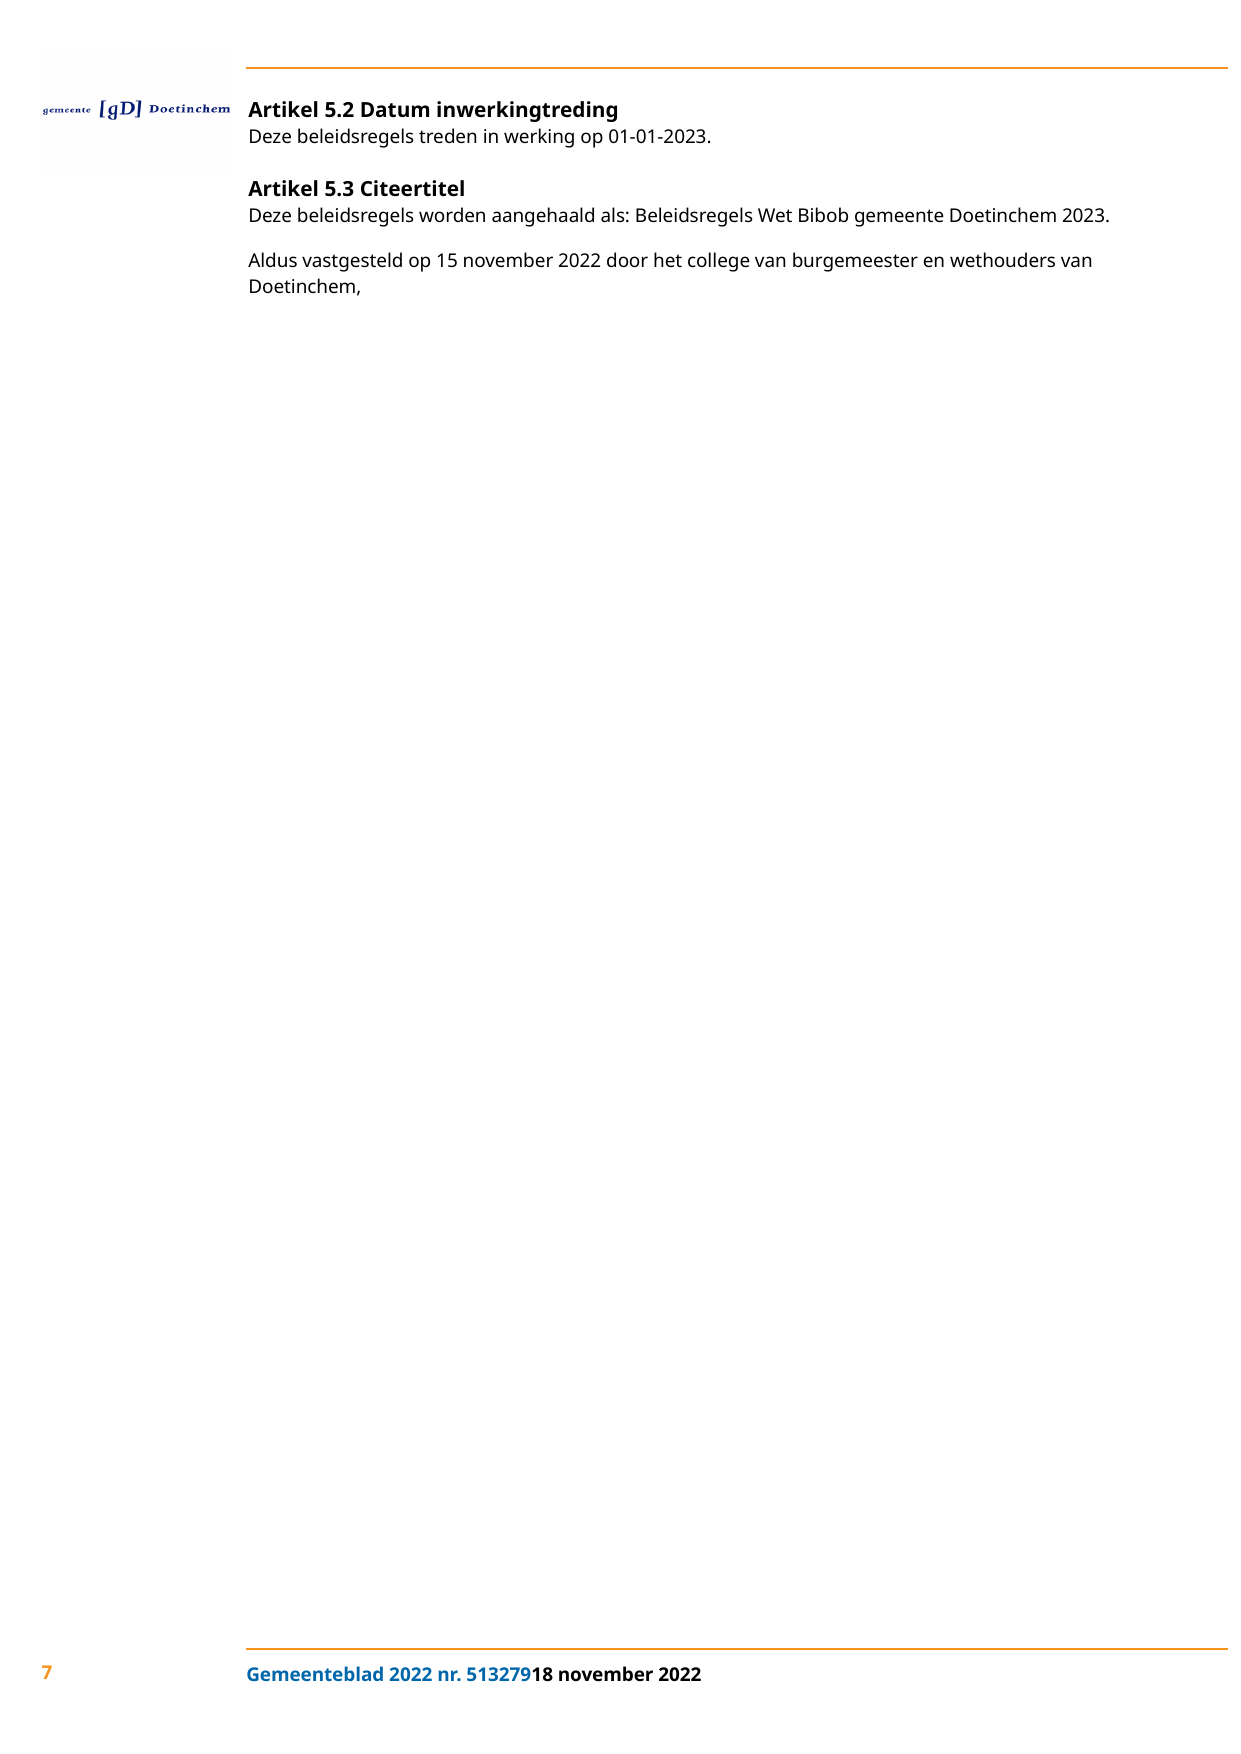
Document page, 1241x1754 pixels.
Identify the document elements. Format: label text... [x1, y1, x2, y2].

text Artikel 5.3 Citeertitel [248, 174, 1152, 202]
picture [41, 47, 231, 172]
text Aldus vastgesteld op 15 november 2022 door het college van burgemeester en wethouders van Doetinchem, [248, 248, 1152, 299]
text Artikel 5.2 Datum inwerkingtreding [248, 95, 1152, 123]
text Deze beleidsregels worden aangehaald als: Beleidsregels Wet Bibob gemeente Doetinchem 2023. [248, 202, 1152, 228]
text Deze beleidsregels treden in werking op 01-01-2023. [248, 123, 1152, 149]
